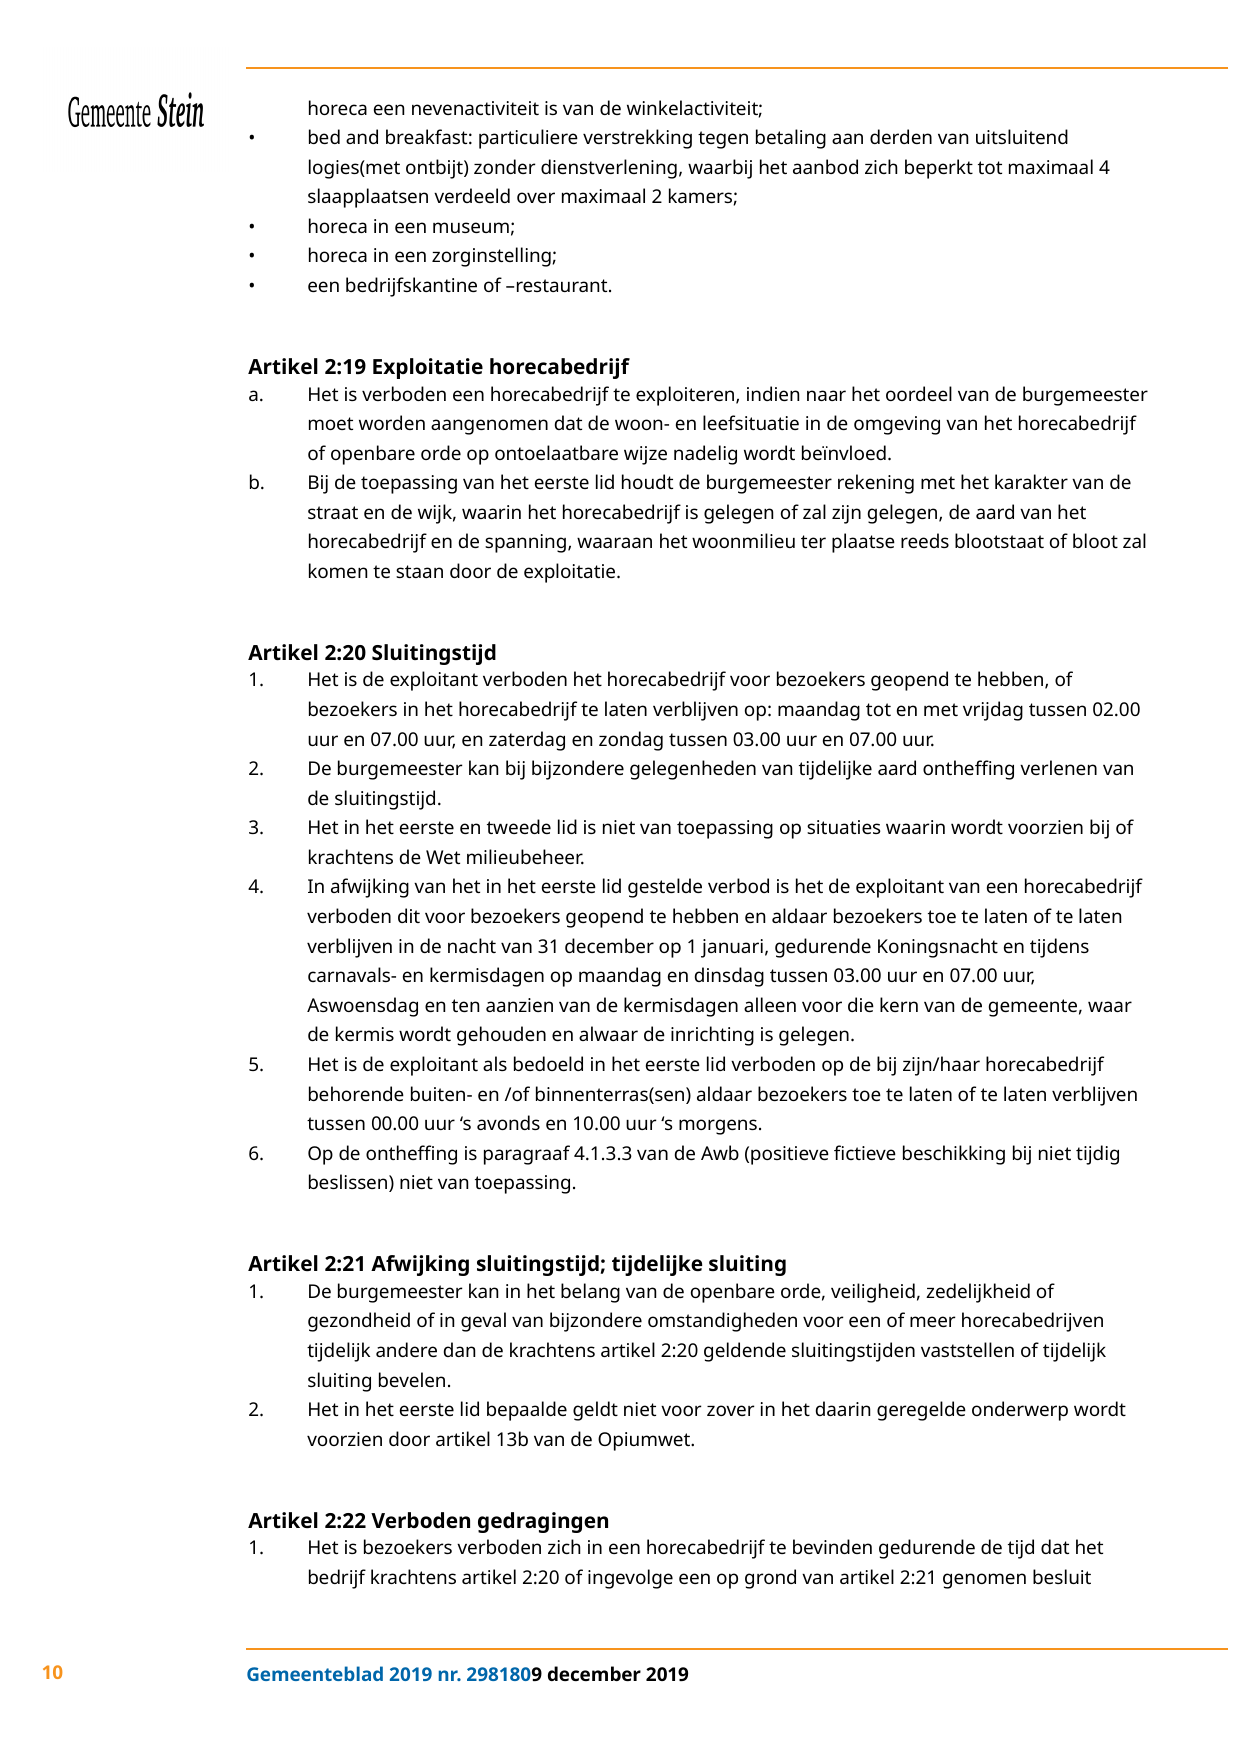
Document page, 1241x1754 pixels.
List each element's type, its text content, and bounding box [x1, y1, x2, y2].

list De burgemeester kan bij bijzondere gelegenheden van tijdelijke aard ontheffing verlenen van de sluitingstijd. [248, 755, 1152, 811]
list Het is verboden een horecabedrijf te exploiteren, indien naar het oordeel van de burgemeester moet worden aangenomen dat de woon- en leefsituatie in de omgeving van het horecabedrijf of openbare orde op ontoelaatbare wijze nadelig wordt beïnvloed. [248, 381, 1152, 466]
list horeca in een museum; [248, 213, 1152, 239]
list In afwijking van het in het eerste lid gestelde verbod is het de exploitant van een horecabedrijf verboden dit voor bezoekers geopend te hebben en aldaar bezoekers toe te laten of te laten verblijven in de nacht van 31 december op 1 januari, gedurende Koningsnacht en tijdens carnavals- en kermisdagen op maandag en dinsdag tussen 03.00 uur en 07.00 uur, Aswoensdag en ten aanzien van de kermisdagen alleen voor die kern van de gemeente, waar de kermis wordt gehouden en alwaar de inrichting is gelegen. [248, 874, 1152, 1047]
list Het is de exploitant verboden het horecabedrijf voor bezoekers geopend te hebben, of bezoekers in het horecabedrijf te laten verblijven op: maandag tot en met vrijdag tussen 02.00 uur en 07.00 uur, en zaterdag en zondag tussen 03.00 uur en 07.00 uur. [248, 667, 1152, 752]
list een bedrijfskantine of –restaurant. [248, 272, 1152, 298]
list Het is de exploitant als bedoeld in het eerste lid verboden op de bij zijn/haar horecabedrijf behorende buiten- en /of binnenterras(sen) aldaar bezoekers toe te laten of te laten verblijven tussen 00.00 uur ‘s avonds en 10.00 uur ‘s morgens. [248, 1051, 1152, 1136]
list Het in het eerste en tweede lid is niet van toepassing op situaties waarin wordt voorzien bij of krachtens de Wet milieubeheer. [248, 814, 1152, 870]
text Artikel 2:22 Verboden gedragingen [248, 1506, 1152, 1534]
text Artikel 2:21 Afwijking sluitingstijd; tijdelijke sluiting [248, 1249, 1152, 1278]
list Op de ontheffing is paragraaf 4.1.3.3 van de Awb (positieve fictieve beschikking bij niet tijdig beslissen) niet van toepassing. [248, 1140, 1152, 1195]
list bed and breakfast: particuliere verstrekking tegen betaling aan derden van uitsluitend logies(met ontbijt) zonder dienstverlening, waarbij het aanbod zich beperkt tot maximaal 4 slaapplaatsen verdeeld over maximaal 2 kamers; [248, 124, 1152, 209]
list De burgemeester kan in het belang van de openbare orde, veiligheid, zedelijkheid of gezondheid of in geval van bijzondere omstandigheden voor een of meer horecabedrijven tijdelijk andere dan de krachtens artikel 2:20 geldende sluitingstijden vaststellen of tijdelijk sluiting bevelen. [248, 1278, 1152, 1392]
list Bij de toepassing van het eerste lid houdt de burgemeester rekening met het karakter van de straat en de wijk, waarin het horecabedrijf is gelegen of zal zijn gelegen, de aard van het horecabedrijf en de spanning, waaraan het woonmilieu ter plaatse reeds blootstaat of bloot zal komen te staan door de exploitatie. [248, 469, 1152, 584]
text Artikel 2:20 Sluitingstijd [248, 638, 1152, 667]
list Het is bezoekers verboden zich in een horecabedrijf te bevinden gedurende de tijd dat het bedrijf krachtens artikel 2:20 of ingevolge een op grond van artikel 2:21 genomen besluit [248, 1534, 1152, 1590]
list Het in het eerste lid bepaalde geldt niet voor zover in het daarin geregelde onderwerp wordt voorzien door artikel 13b van de Opiumwet. [248, 1396, 1152, 1452]
picture [41, 47, 231, 172]
text Artikel 2:19 Exploitatie horecabedrijf [248, 352, 1152, 381]
list horeca een nevenactiviteit is van de winkelactiviteit; [248, 95, 1152, 121]
list horeca in een zorginstelling; [248, 243, 1152, 268]
